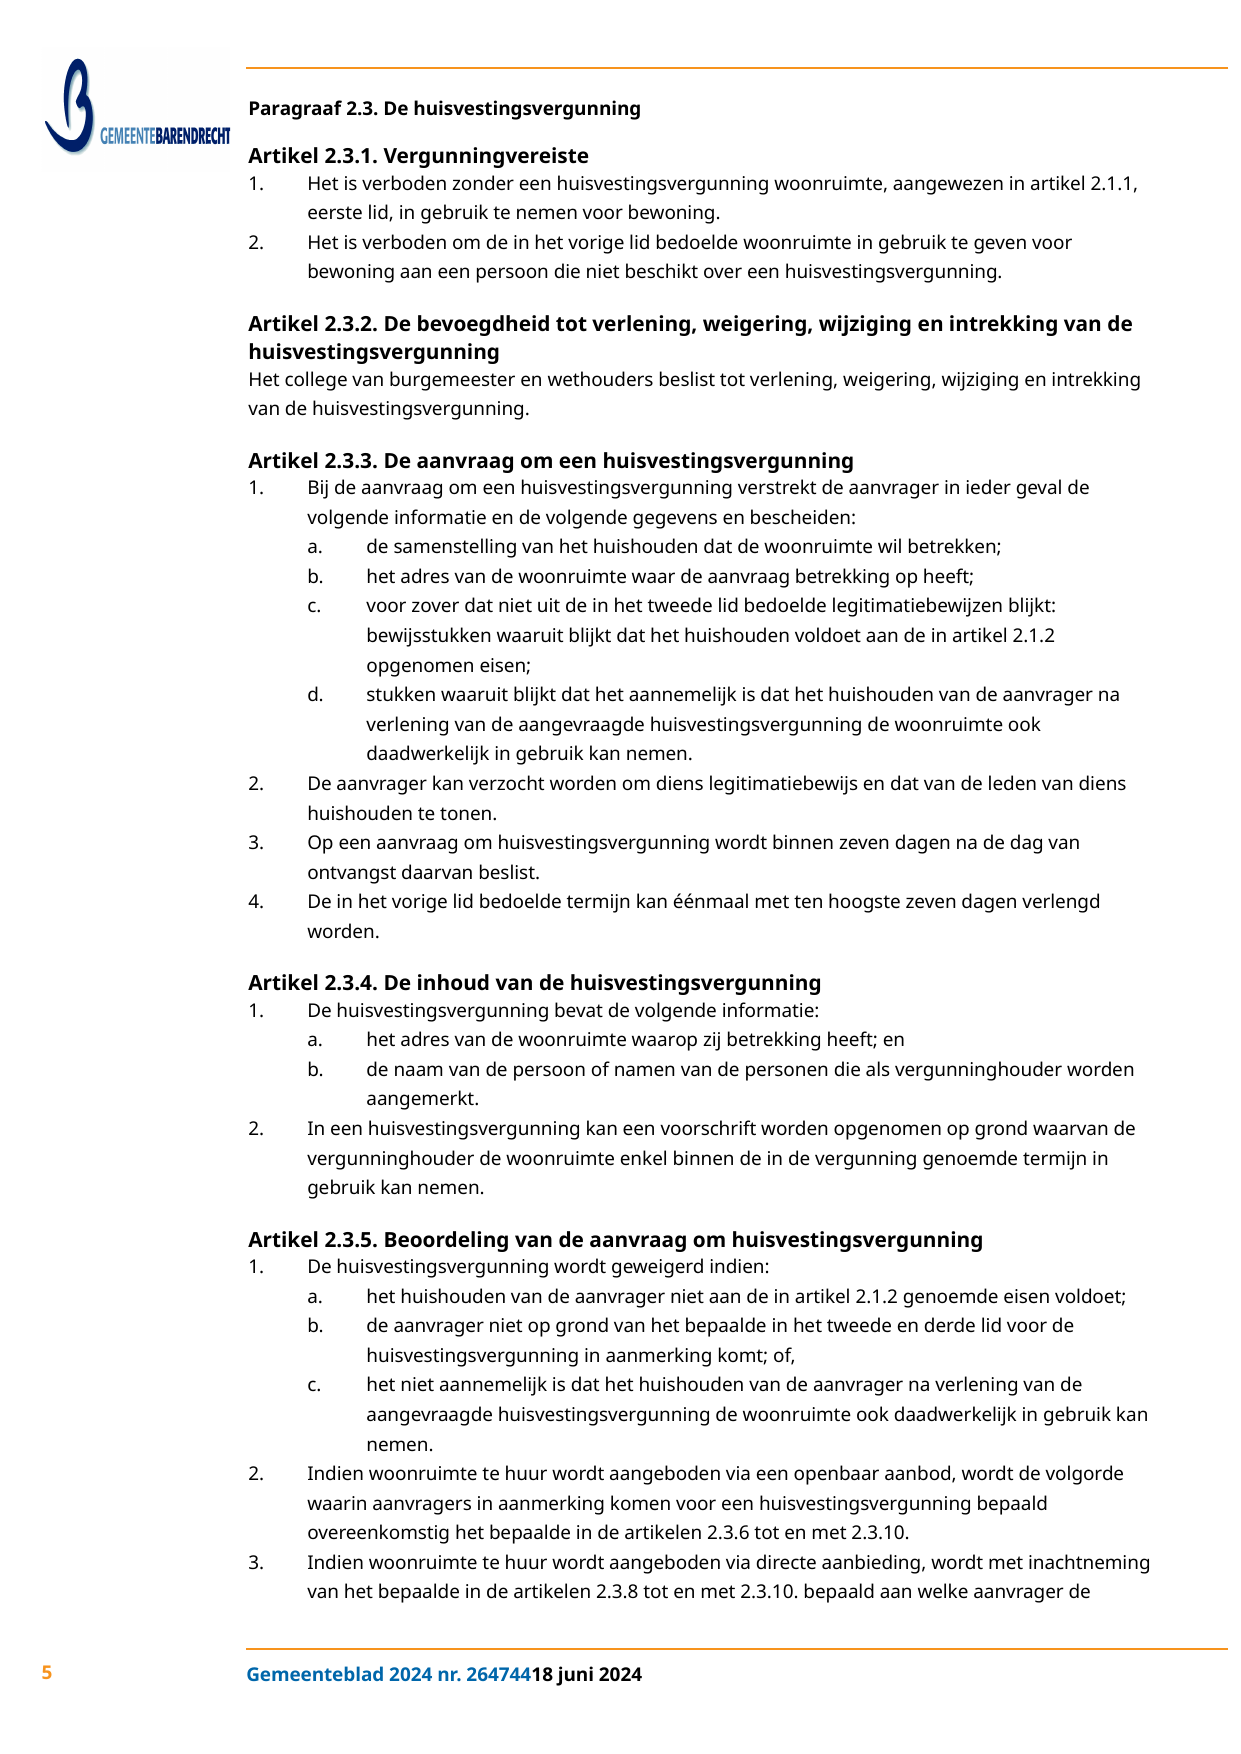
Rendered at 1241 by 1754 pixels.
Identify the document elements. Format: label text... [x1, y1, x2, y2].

list In een huisvestingsvergunning kan een voorschrift worden opgenomen op grond waarvan de vergunninghouder de woonruimte enkel binnen de in de vergunning genoemde termijn in gebruik kan nemen. [248, 1115, 1152, 1200]
list De aanvrager kan verzocht worden om diens legitimatiebewijs en dat van de leden van diens huishouden te tonen. [248, 770, 1152, 825]
list het adres van de woonruimte waarop zij betrekking heeft; en [307, 1026, 1152, 1052]
list stukken waaruit blijkt dat het aannemelijk is dat het huishouden van de aanvrager na verlening van de aangevraagde huisvestingsvergunning de woonruimte ook daadwerkelijk in gebruik kan nemen. [307, 681, 1152, 766]
list Het is verboden om de in het vorige lid bedoelde woonruimte in gebruik te geven voor bewoning aan een persoon die niet beschikt over een huisvestingsvergunning. [248, 229, 1152, 284]
list het huishouden van de aanvrager niet aan de in artikel 2.1.2 genoemde eisen voldoet; [307, 1283, 1152, 1308]
list De huisvestingsvergunning wordt geweigerd indien: [248, 1253, 1152, 1279]
list Bij de aanvraag om een huisvestingsvergunning verstrekt de aanvrager in ieder geval de volgende informatie en de volgende gegevens en bescheiden: [248, 474, 1152, 529]
list Op een aanvraag om huisvestingsvergunning wordt binnen zeven dagen na de dag van ontvangst daarvan beslist. [248, 829, 1152, 884]
list de aanvrager niet op grond van het bepaalde in het tweede en derde lid voor de huisvestingsvergunning in aanmerking komt; of, [307, 1312, 1152, 1368]
picture [41, 47, 231, 172]
text Artikel 2.3.2. De bevoegdheid tot verlening, weigering, wijziging en intrekking van de huisvestingsvergunning [248, 309, 1152, 366]
list Indien woonruimte te huur wordt aangeboden via een openbaar aanbod, wordt de volgorde waarin aanvragers in aanmerking komen voor een huisvestingsvergunning bepaald overeenkomstig het bepaalde in de artikelen 2.3.6 tot en met 2.3.10. [248, 1460, 1152, 1545]
text Het college van burgemeester en wethouders beslist tot verlening, weigering, wijziging en intrekking van de huisvestingsvergunning. [248, 366, 1152, 421]
list De in het vorige lid bedoelde termijn kan éénmaal met ten hoogste zeven dagen verlengd worden. [248, 888, 1152, 944]
list Het is verboden zonder een huisvestingsvergunning woonruimte, aangewezen in artikel 2.1.1, eerste lid, in gebruik te nemen voor bewoning. [248, 170, 1152, 225]
text Artikel 2.3.5. Beoordeling van de aanvraag om huisvestingsvergunning [248, 1225, 1152, 1253]
list De huisvestingsvergunning bevat de volgende informatie: [248, 997, 1152, 1023]
text Artikel 2.3.1. Vergunningvereiste [248, 141, 1152, 170]
list de samenstelling van het huishouden dat de woonruimte wil betrekken; [307, 533, 1152, 559]
text Artikel 2.3.4. De inhoud van de huisvestingsvergunning [248, 968, 1152, 997]
list Indien woonruimte te huur wordt aangeboden via directe aanbieding, wordt met inachtneming van het bepaalde in de artikelen 2.3.8 tot en met 2.3.10. bepaald aan welke aanvrager de [248, 1549, 1152, 1604]
list het niet aannemelijk is dat het huishouden van de aanvrager na verlening van de aangevraagde huisvestingsvergunning de woonruimte ook daadwerkelijk in gebruik kan nemen. [307, 1372, 1152, 1456]
text Artikel 2.3.3. De aanvraag om een huisvestingsvergunning [248, 446, 1152, 474]
list de naam van de persoon of namen van de personen die als vergunninghouder worden aangemerkt. [307, 1056, 1152, 1111]
list het adres van de woonruimte waar de aanvraag betrekking op heeft; [307, 563, 1152, 589]
list voor zover dat niet uit de in het tweede lid bedoelde legitimatiebewijzen blijkt: bewijsstukken waaruit blijkt dat het huishouden voldoet aan de in artikel 2.1.2 opgenomen eisen; [307, 593, 1152, 677]
text Paragraaf 2.3. De huisvestingsvergunning [248, 95, 1152, 121]
